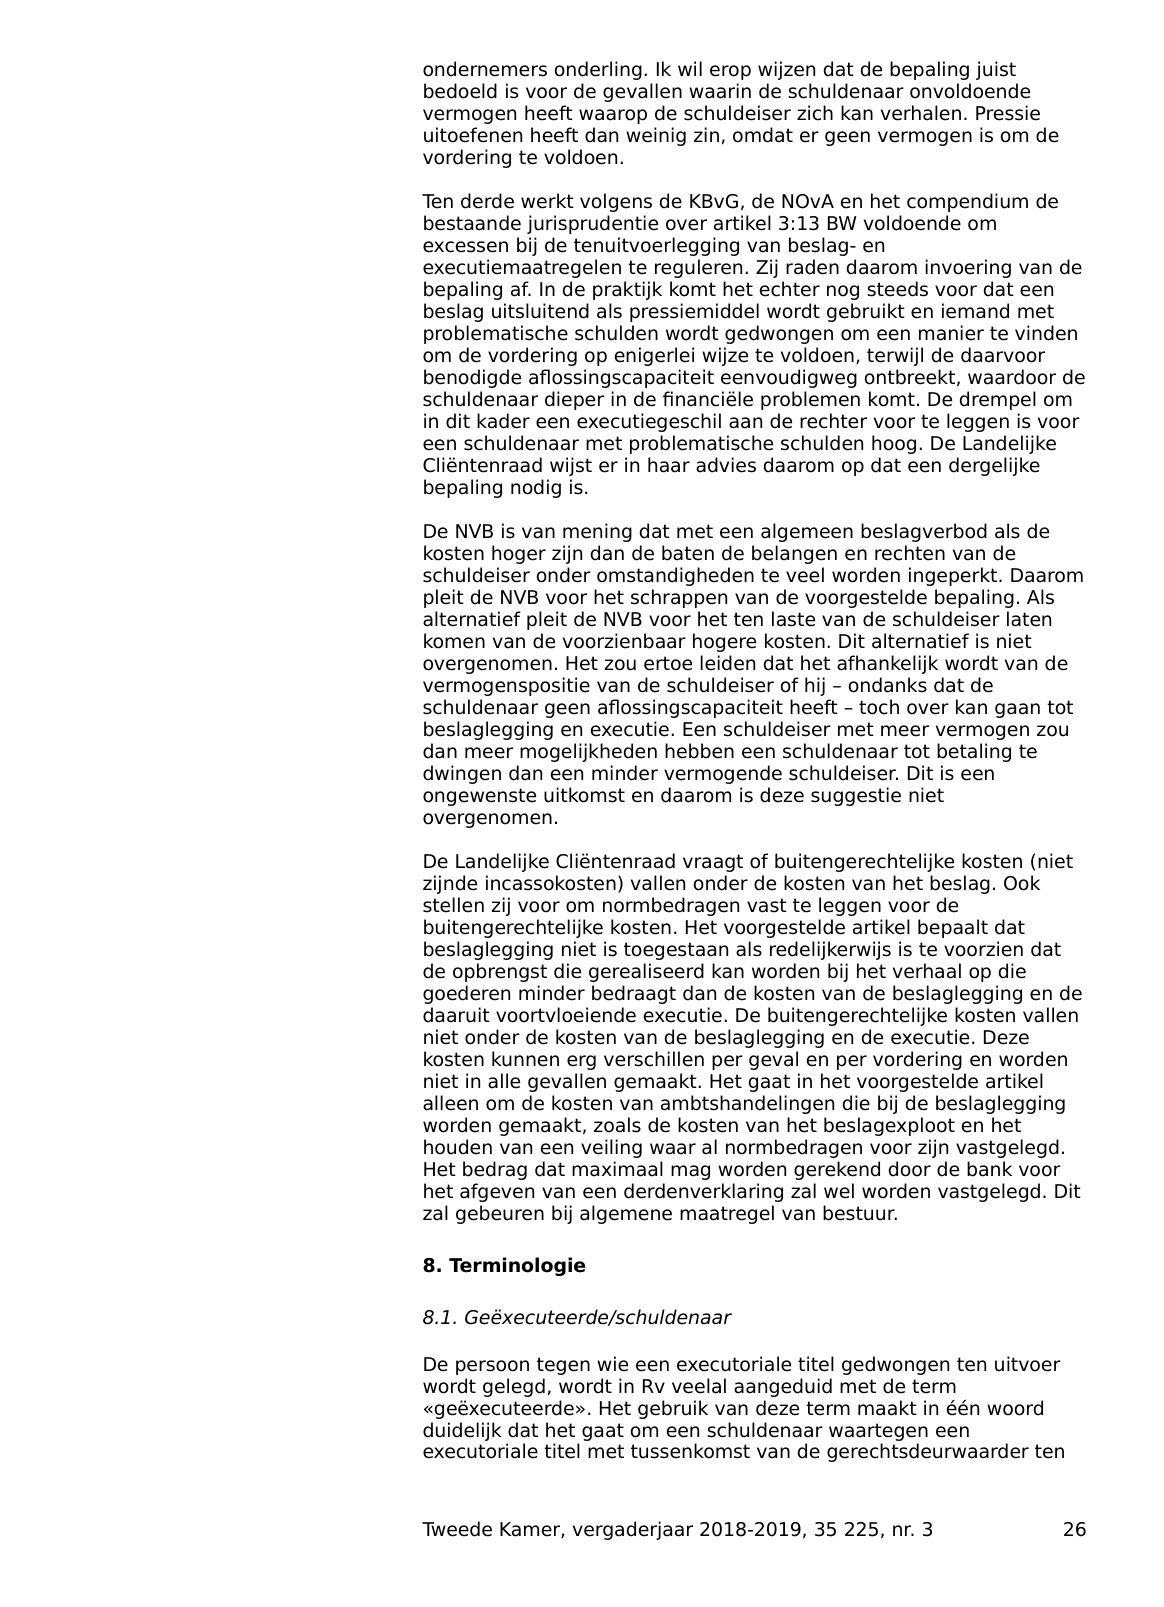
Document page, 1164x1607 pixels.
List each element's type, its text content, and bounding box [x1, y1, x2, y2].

subtitle 8.1. Geëxecuteerde/schuldenaar [422, 1307, 1087, 1328]
text De Landelijke Cliëntenraad vraagt of buitengerechtelijke kosten (niet zijnde incassokosten) vallen onder de kosten van het beslag. Ook stellen zij voor om normbedragen vast te leggen voor de buitengerechtelijke kosten. Het voorgestelde artikel bepaalt dat beslaglegging niet is toegestaan als redelijkerwijs is te voorzien dat de opbrengst die gerealiseerd kan worden bij het verhaal op die goederen minder bedraagt dan de kosten van de beslaglegging en de daaruit voortvloeiende executie. De buitengerechtelijke kosten vallen niet onder de kosten van de beslaglegging en de executie. Deze kosten kunnen erg verschillen per geval en per vordering en worden niet in alle gevallen gemaakt. Het gaat in het voorgestelde artikel alleen om de kosten van ambtshandelingen die bij de beslaglegging worden gemaakt, zoals de kosten van het beslagexploot en het houden van een veiling waar al normbedragen voor zijn vastgelegd. Het bedrag dat maximaal mag worden gerekend door de bank voor het afgeven van een derdenverklaring zal wel worden vastgelegd. Dit zal gebeuren bij algemene maatregel van bestuur. [422, 851, 1087, 1224]
text Ten derde werkt volgens de KBvG, de NOvA en het compendium de bestaande jurisprudentie over artikel 3:13 BW voldoende om excessen bij de tenuitvoerlegging van beslag- en executiemaatregelen te reguleren. Zij raden daarom invoering van de bepaling af. In de praktijk komt het echter nog steeds voor dat een beslag uitsluitend als pressiemiddel wordt gebruikt en iemand met problematische schulden wordt gedwongen om een manier te vinden om de vordering op enigerlei wijze te voldoen, terwijl de daarvoor benodigde aflossingscapaciteit eenvoudigweg ontbreekt, waardoor de schuldenaar dieper in de financiële problemen komt. De drempel om in dit kader een executiegeschil aan de rechter voor te leggen is voor een schuldenaar met problematische schulden hoog. De Landelijke Cliëntenraad wijst er in haar advies daarom op dat een dergelijke bepaling nodig is. [422, 191, 1087, 499]
text ondernemers onderling. Ik wil erop wijzen dat de bepaling juist bedoeld is voor de gevallen waarin de schuldenaar onvoldoende vermogen heeft waarop de schuldeiser zich kan verhalen. Pressie uitoefenen heeft dan weinig zin, omdat er geen vermogen is om de vordering te voldoen. [422, 59, 1087, 169]
text De persoon tegen wie een executoriale titel gedwongen ten uitvoer wordt gelegd, wordt in Rv veelal aangeduid met de term «geëxecuteerde». Het gebruik van deze term maakt in één woord duidelijk dat het gaat om een schuldenaar waartegen een executoriale titel met tussenkomst van de gerechtsdeurwaarder ten [422, 1353, 1087, 1463]
text De NVB is van mening dat met een algemeen beslagverbod als de kosten hoger zijn dan de baten de belangen en rechten van de schuldeiser onder omstandigheden te veel worden ingeperkt. Daarom pleit de NVB voor het schrappen van de voorgestelde bepaling. Als alternatief pleit de NVB voor het ten laste van de schuldeiser laten komen van de voorzienbaar hogere kosten. Dit alternatief is niet overgenomen. Het zou ertoe leiden dat het afhankelijk wordt van de vermogenspositie van de schuldeiser of hij – ondanks dat de schuldenaar geen aflossingscapaciteit heeft – toch over kan gaan tot beslaglegging en executie. Een schuldeiser met meer vermogen zou dan meer mogelijkheden hebben een schuldenaar tot betaling te dwingen dan een minder vermogende schuldeiser. Dit is een ongewenste uitkomst en daarom is deze suggestie niet overgenomen. [422, 521, 1087, 829]
subtitle 8. Terminologie [422, 1254, 1087, 1277]
